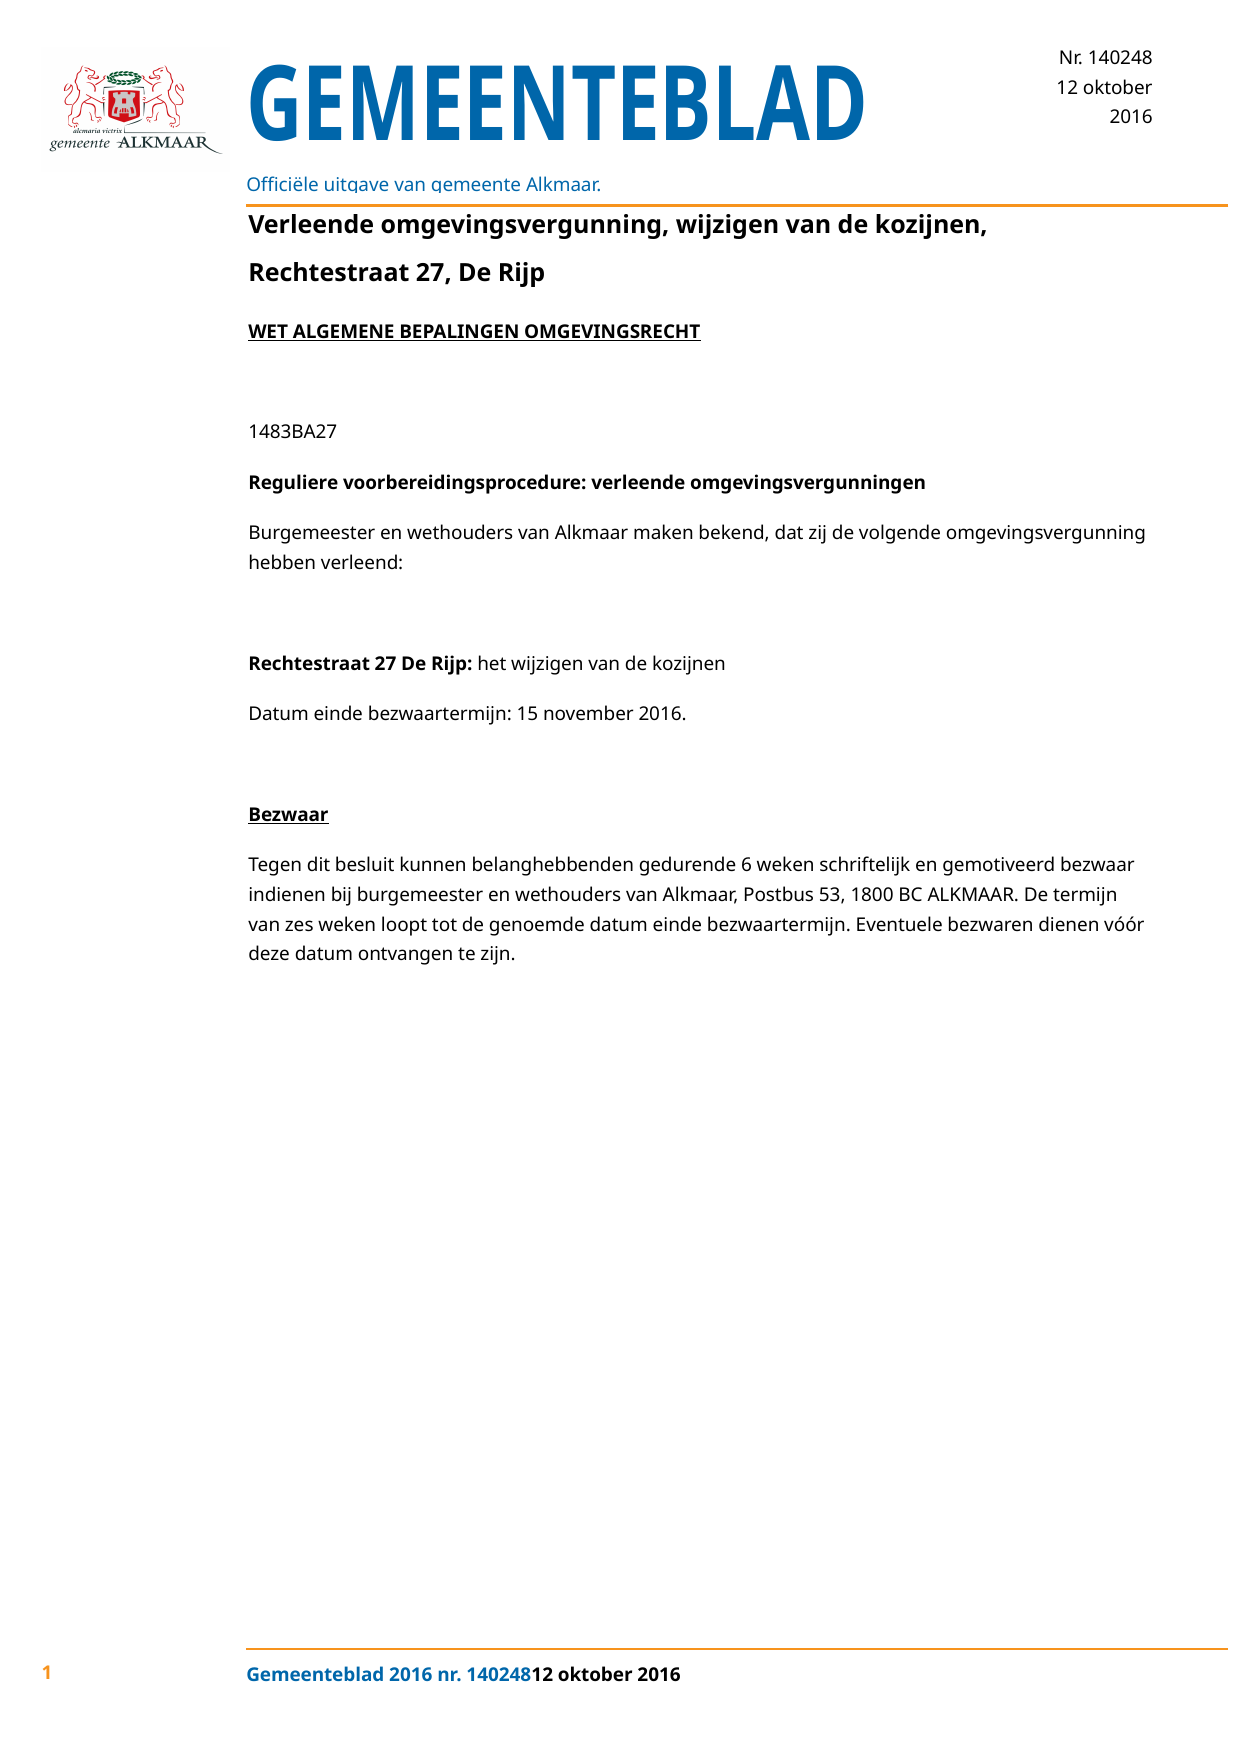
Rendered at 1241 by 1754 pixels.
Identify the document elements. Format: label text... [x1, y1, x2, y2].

text Burgemeester en wethouders van Alkmaar maken bekend, dat zij de volgende omgevingsvergunning hebben verleend: [248, 519, 1152, 575]
text Tegen dit besluit kunnen belanghebbenden gedurende 6 weken schriftelijk en gemotiveerd bezwaar indienen bij burgemeester en wethouders van Alkmaar, Postbus 53, 1800 BC ALKMAAR. De termijn van zes weken loopt tot de genoemde datum einde bezwaartermijn. Eventuele bezwaren dienen vóór deze datum ontvangen te zijn. [248, 852, 1152, 966]
text Rechtestraat 27 De Rijp: het wijzigen van de kozijnen [248, 650, 1152, 676]
picture [41, 47, 231, 172]
text 1483BA27 [248, 419, 1152, 444]
text Datum einde bezwaartermijn: 15 november 2016. [248, 700, 1152, 726]
text Reguliere voorbereidingsprocedure: verleende omgevingsvergunningen [248, 469, 1152, 495]
text Verleende omgevingsvergunning, wijzigen van de kozijnen, Rechtestraat 27, De Rijp [248, 207, 1152, 288]
text Bezwaar [248, 801, 1152, 827]
text WET ALGEMENE BEPALINGEN OMGEVINGSRECHT [248, 318, 1152, 344]
